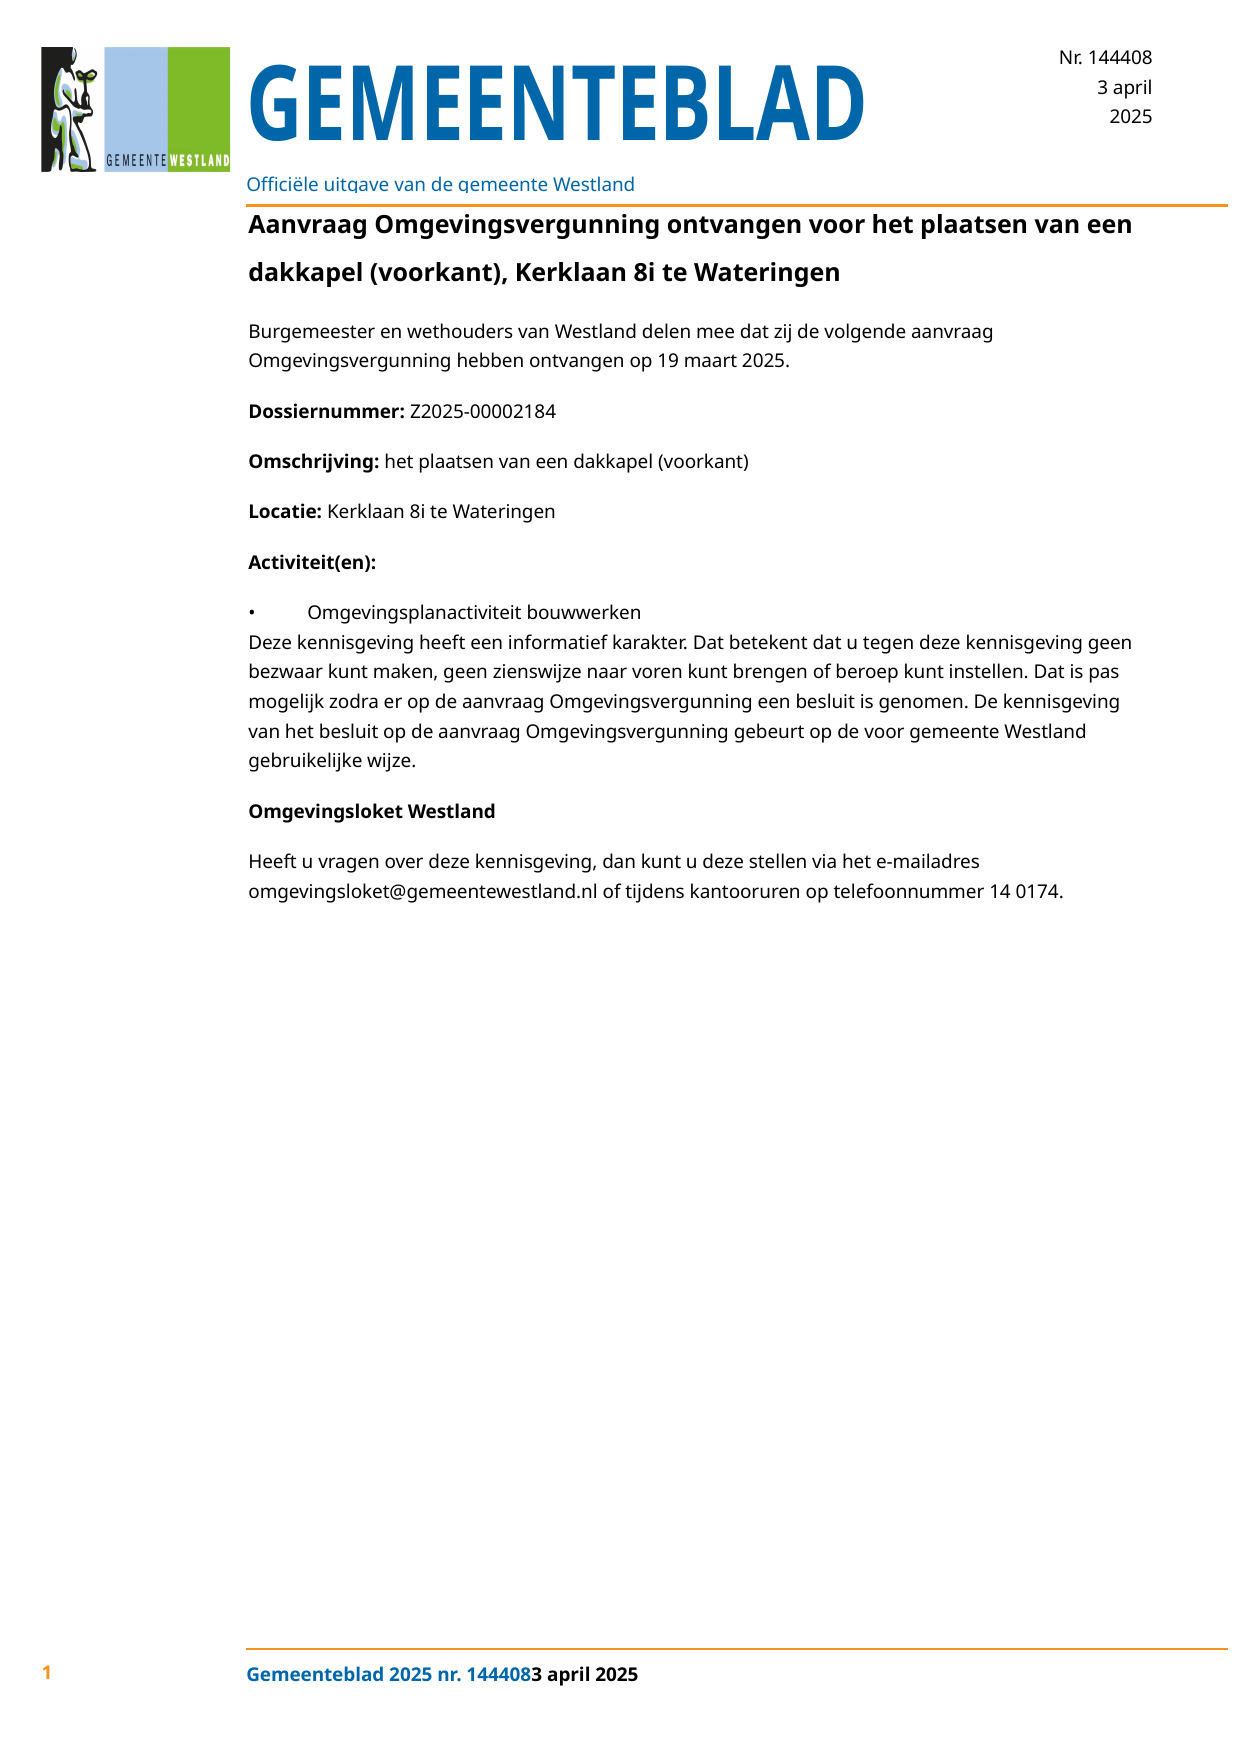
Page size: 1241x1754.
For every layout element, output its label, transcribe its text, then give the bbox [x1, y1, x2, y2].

picture [41, 47, 231, 172]
text Deze kennisgeving heeft een informatief karakter. Dat betekent dat u tegen deze kennisgeving geen bezwaar kunt maken, geen zienswijze naar voren kunt brengen of beroep kunt instellen. Dat is pas mogelijk zodra er op de aanvraag Omgevingsvergunning een besluit is genomen. De kennisgeving van het besluit op de aanvraag Omgevingsvergunning gebeurt op de voor gemeente Westland gebruikelijke wijze. [248, 629, 1152, 773]
text Locatie: Kerklaan 8i te Wateringen [248, 499, 1152, 524]
text Heeft u vragen over deze kennisgeving, dan kunt u deze stellen via het e-mailadres omgevingsloket@gemeentewestland.nl of tijdens kantooruren op telefoonnummer 14 0174. [248, 848, 1152, 904]
list Omgevingsplanactiviteit bouwwerken [248, 599, 1152, 625]
text Aanvraag Omgevingsvergunning ontvangen voor het plaatsen van een dakkapel (voorkant), Kerklaan 8i te Wateringen [248, 207, 1152, 288]
text Omschrijving: het plaatsen van een dakkapel (voorkant) [248, 448, 1152, 474]
text Omgevingsloket Westland [248, 798, 1152, 824]
text Burgemeester en wethouders van Westland delen mee dat zij de volgende aanvraag Omgevingsvergunning hebben ontvangen op 19 maart 2025. [248, 318, 1152, 373]
text Activiteit(en): [248, 549, 1152, 575]
text Dossiernummer: Z2025-00002184 [248, 398, 1152, 424]
